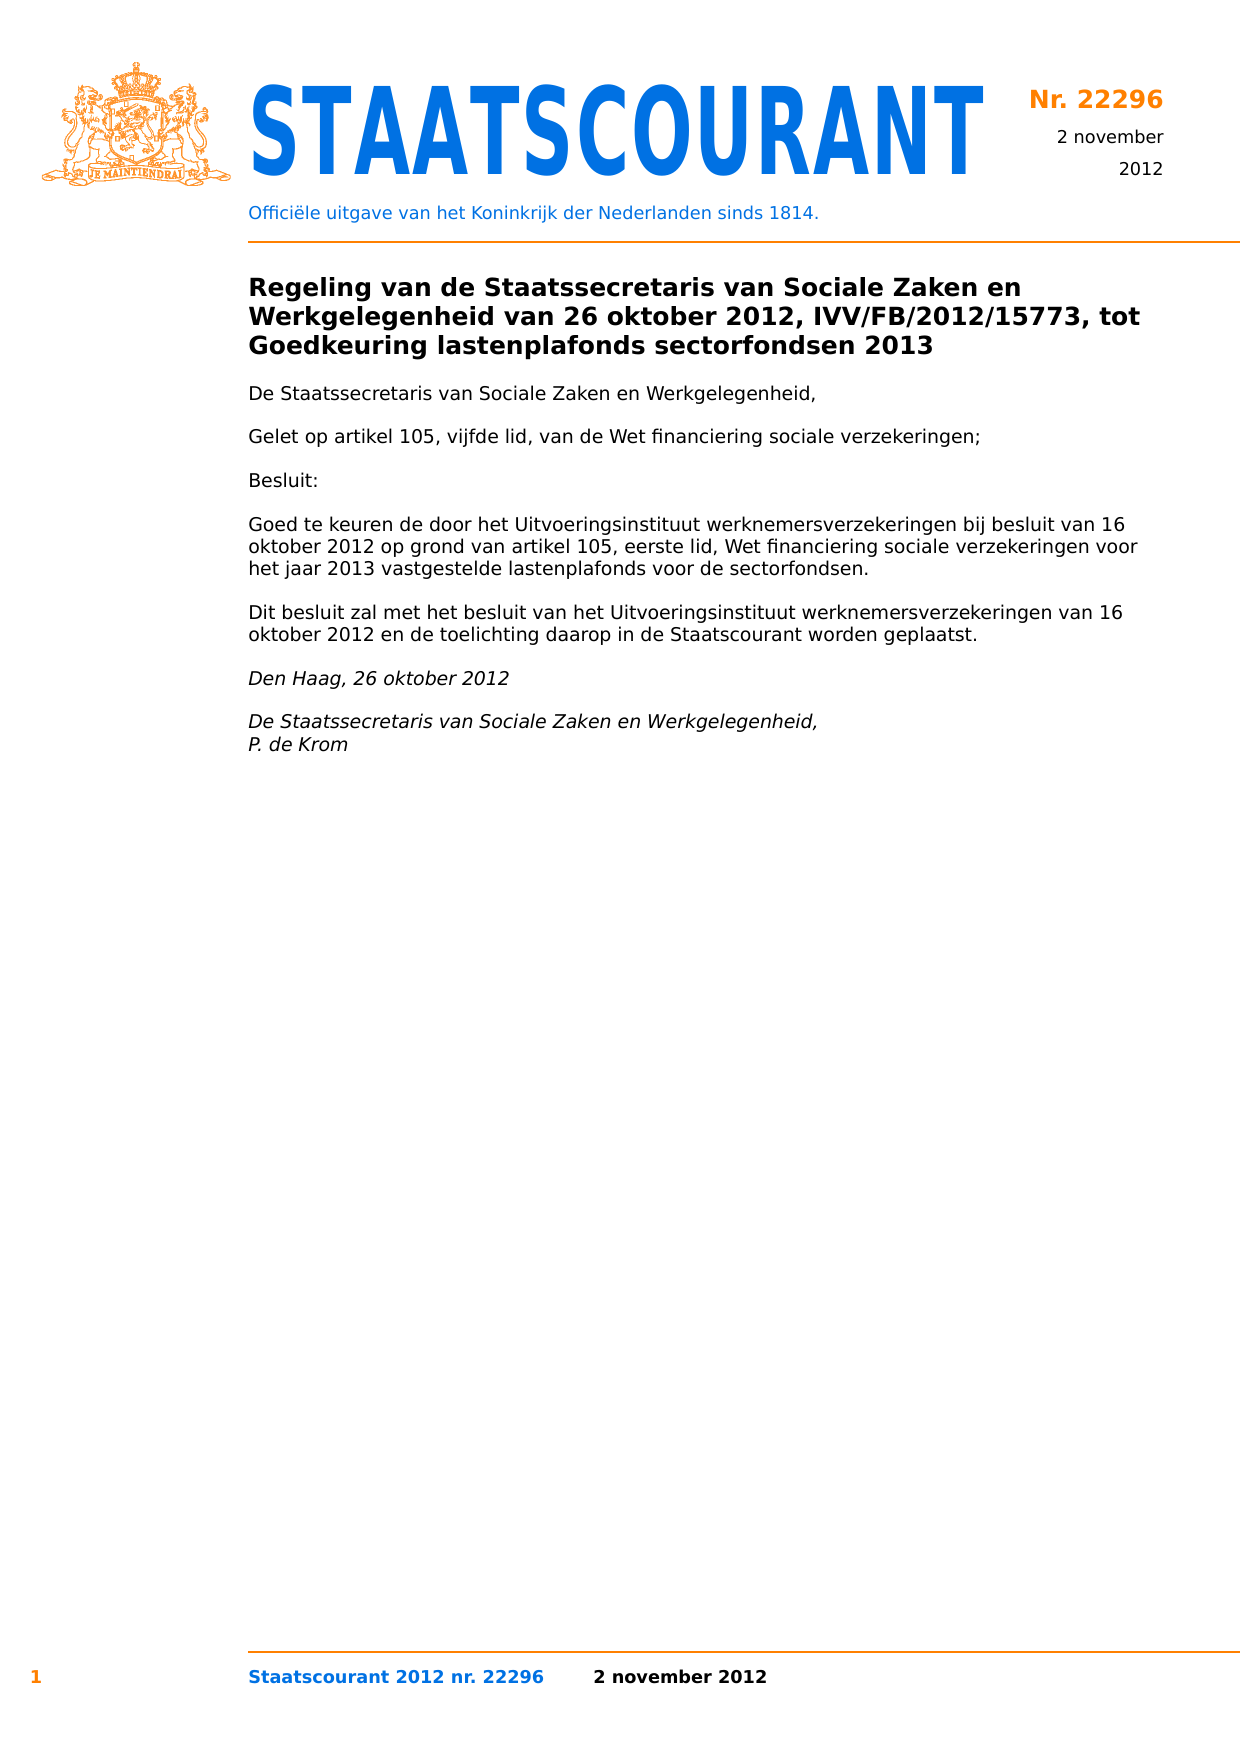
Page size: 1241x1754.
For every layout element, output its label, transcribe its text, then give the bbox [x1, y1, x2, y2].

text Dit besluit zal met het besluit van het Uitvoeringsinstituut werknemersverzekeringen van 16 oktober 2012 en de toelichting daarop in de Staatscourant worden geplaatst. [248, 602, 1163, 646]
text Besluit: [248, 470, 1163, 492]
text Gelet op artikel 105, vijfde lid, van de Wet financiering sociale verzekeringen; [248, 426, 1163, 448]
text Goed te keuren de door het Uitvoeringsinstituut werknemersverzekeringen bij besluit van 16 oktober 2012 op grond van artikel 105, eerste lid, Wet financiering sociale verzekeringen voor het jaar 2013 vastgestelde lastenplafonds voor de sectorfondsen. [248, 514, 1163, 580]
subtitle Regeling van de Staatssecretaris van Sociale Zaken en Werkgelegenheid van 26 oktober 2012, IVV/FB/2012/15773, tot Goedkeuring lastenplafonds sectorfondsen 2013 [248, 273, 1163, 361]
text Den Haag, 26 oktober 2012 [248, 668, 1163, 689]
text De Staatssecretaris van Sociale Zaken en Werkgelegenheid, P. de Krom [248, 711, 1163, 755]
picture [41, 62, 231, 186]
table_cell 2012 [998, 153, 1240, 203]
table_header Nr. 22296 [998, 62, 1240, 121]
table_cell Officiële uitgave van het Koninkrijk der Nederlanden sinds 1814. [248, 203, 1240, 241]
table_header [25, 62, 248, 241]
text De Staatssecretaris van Sociale Zaken en Werkgelegenheid, [248, 382, 1163, 404]
table_cell 2 november [998, 121, 1240, 153]
table_header STAATSCOURANT [248, 62, 998, 203]
